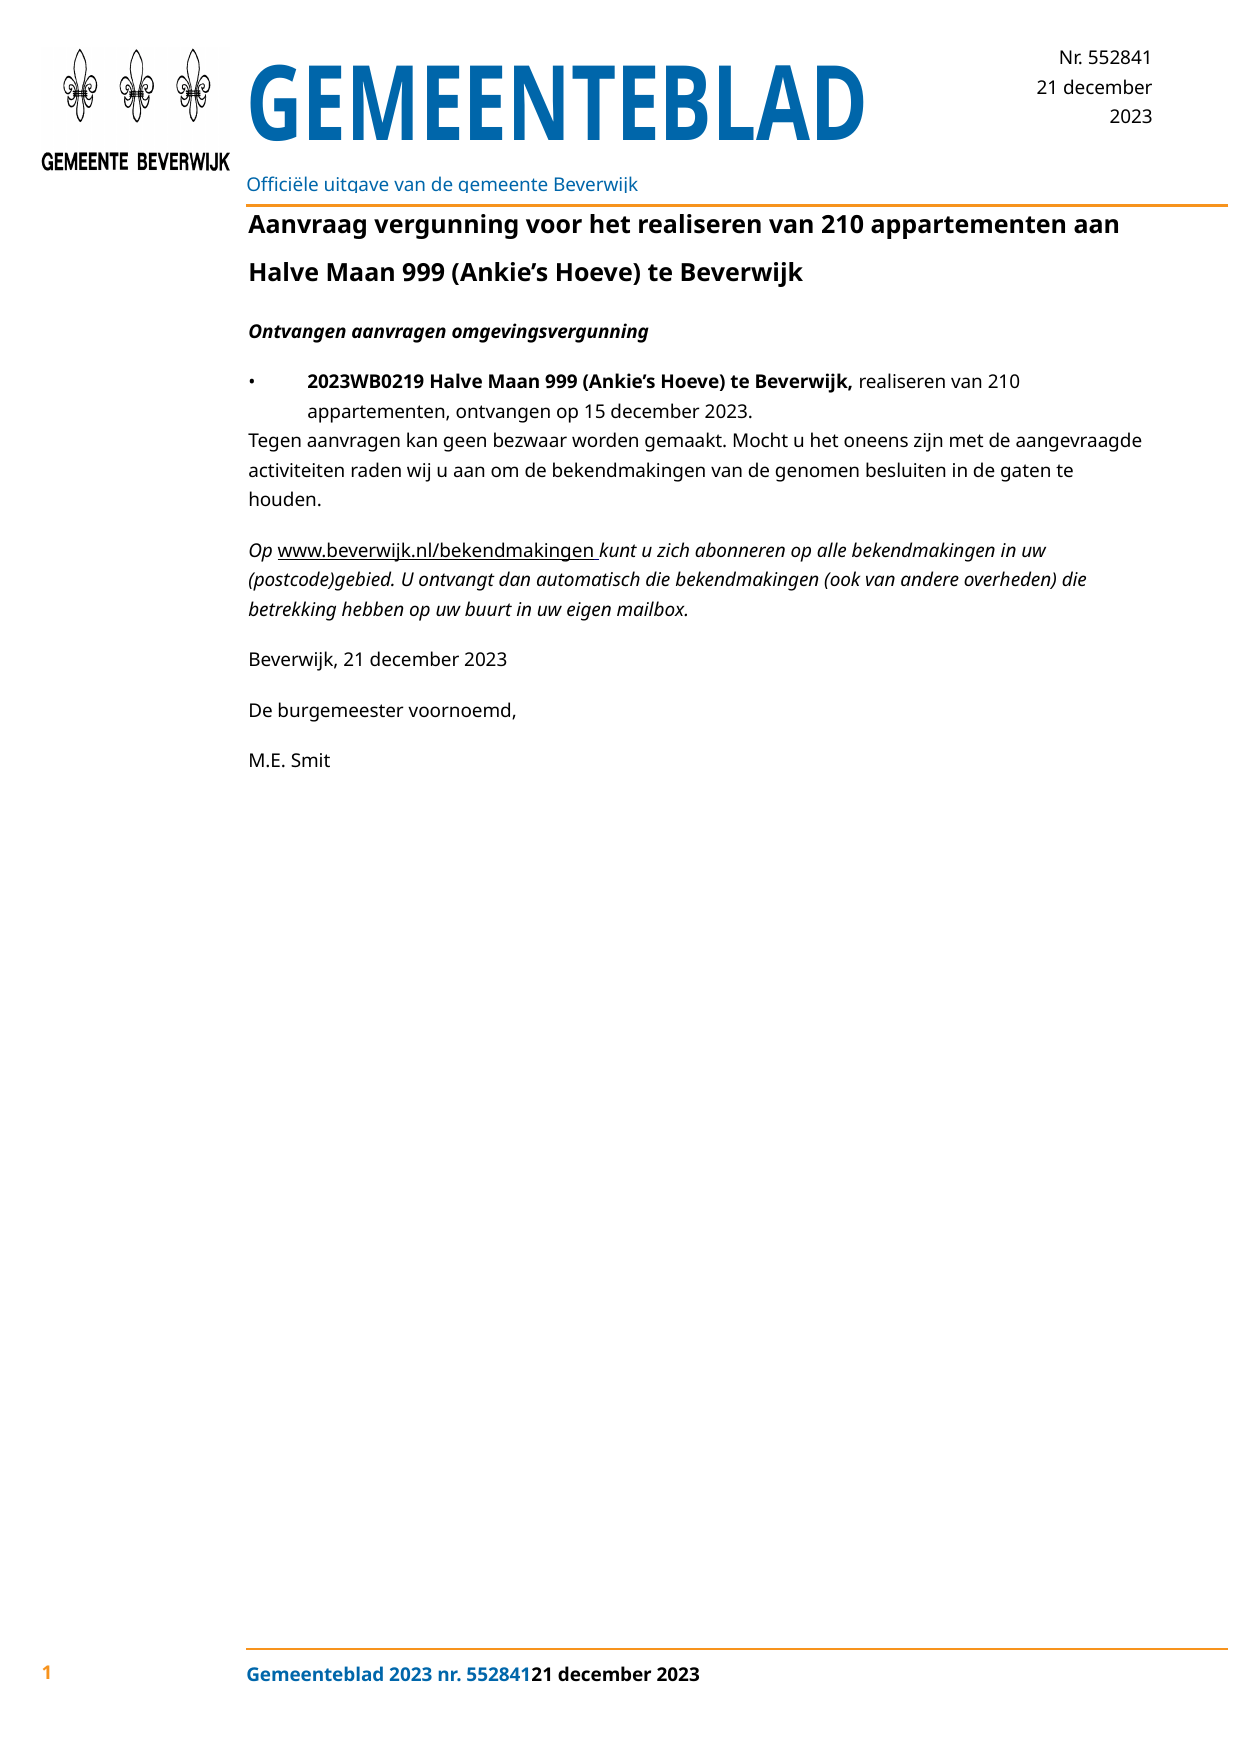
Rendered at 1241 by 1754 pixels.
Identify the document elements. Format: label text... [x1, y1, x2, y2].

text Aanvraag vergunning voor het realiseren van 210 appartementen aan Halve Maan 999 (Ankie’s Hoeve) te Beverwijk [248, 207, 1152, 288]
text De burgemeester voornoemd, [248, 697, 1152, 723]
text Op www.beverwijk.nl/bekendmakingen kunt u zich abonneren op alle bekendmakingen in uw (postcode)gebied. U ontvangt dan automatisch die bekendmakingen (ook van andere overheden) die betrekking hebben op uw buurt in uw eigen mailbox. [248, 537, 1152, 622]
list 2023WB0219 Halve Maan 999 (Ankie’s Hoeve) te Beverwijk, realiseren van 210 appartementen, ontvangen op 15 december 2023. [248, 368, 1152, 424]
text M.E. Smit [248, 747, 1152, 773]
text Beverwijk, 21 december 2023 [248, 647, 1152, 672]
text Tegen aanvragen kan geen bezwaar worden gemaakt. Mocht u het oneens zijn met de aangevraagde activiteiten raden wij u aan om de bekendmakingen van de genomen besluiten in de gaten te houden. [248, 427, 1152, 512]
text Ontvangen aanvragen omgevingsvergunning [248, 318, 1152, 344]
picture [41, 47, 231, 172]
